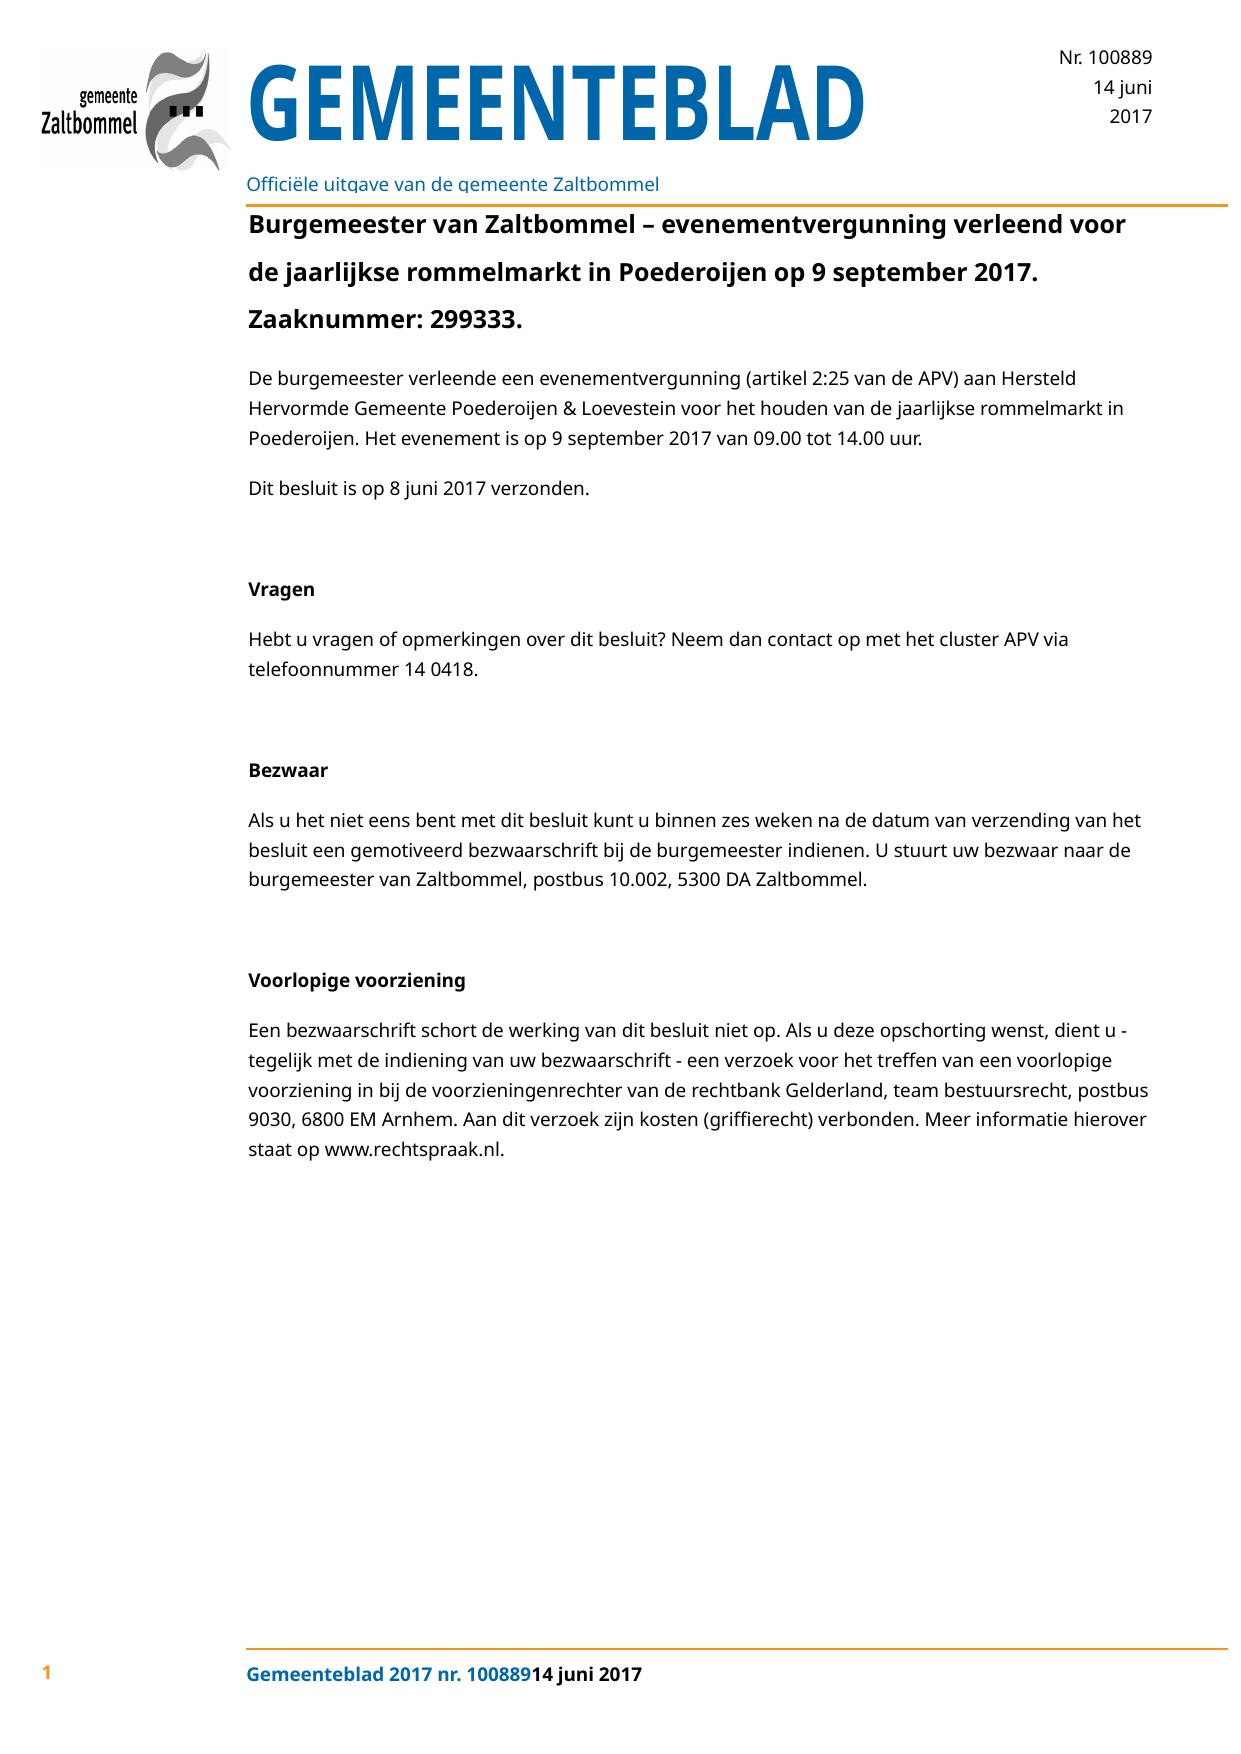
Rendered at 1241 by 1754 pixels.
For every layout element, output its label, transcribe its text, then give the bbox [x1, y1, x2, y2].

text Bezwaar [248, 757, 1152, 782]
text Een bezwaarschrift schort de werking van dit besluit niet op. Als u deze opschorting wenst, dient u - tegelijk met de indiening van uw bezwaarschrift - een verzoek voor het treffen van een voorlopige voorziening in bij de voorzieningenrechter van de rechtbank Gelderland, team bestuursrecht, postbus 9030, 6800 EM Arnhem. Aan dit verzoek zijn kosten (griffierecht) verbonden. Meer informatie hierover staat op www.rechtspraak.nl. [248, 1018, 1152, 1162]
text Burgemeester van Zaltbommel – evenementvergunning verleend voor de jaarlijkse rommelmarkt in Poederoijen op 9 september 2017. Zaaknummer: 299333. [248, 207, 1152, 336]
text Hebt u vragen of opmerkingen over dit besluit? Neem dan contact op met het cluster APV via telefoonnummer 14 0418. [248, 626, 1152, 682]
text Vragen [248, 576, 1152, 602]
text Als u het niet eens bent met dit besluit kunt u binnen zes weken na de datum van verzending van het besluit een gemotiveerd bezwaarschrift bij de burgemeester indienen. U stuurt uw bezwaar naar de burgemeester van Zaltbommel, postbus 10.002, 5300 DA Zaltbommel. [248, 807, 1152, 892]
text De burgemeester verleende een evenementvergunning (artikel 2:25 van de APV) aan Hersteld Hervormde Gemeente Poederoijen & Loevestein voor het houden van de jaarlijkse rommelmarkt in Poederoijen. Het evenement is op 9 september 2017 van 09.00 tot 14.00 uur. [248, 366, 1152, 450]
picture [41, 47, 231, 172]
text Dit besluit is op 8 juni 2017 verzonden. [248, 475, 1152, 501]
text Voorlopige voorziening [248, 967, 1152, 993]
